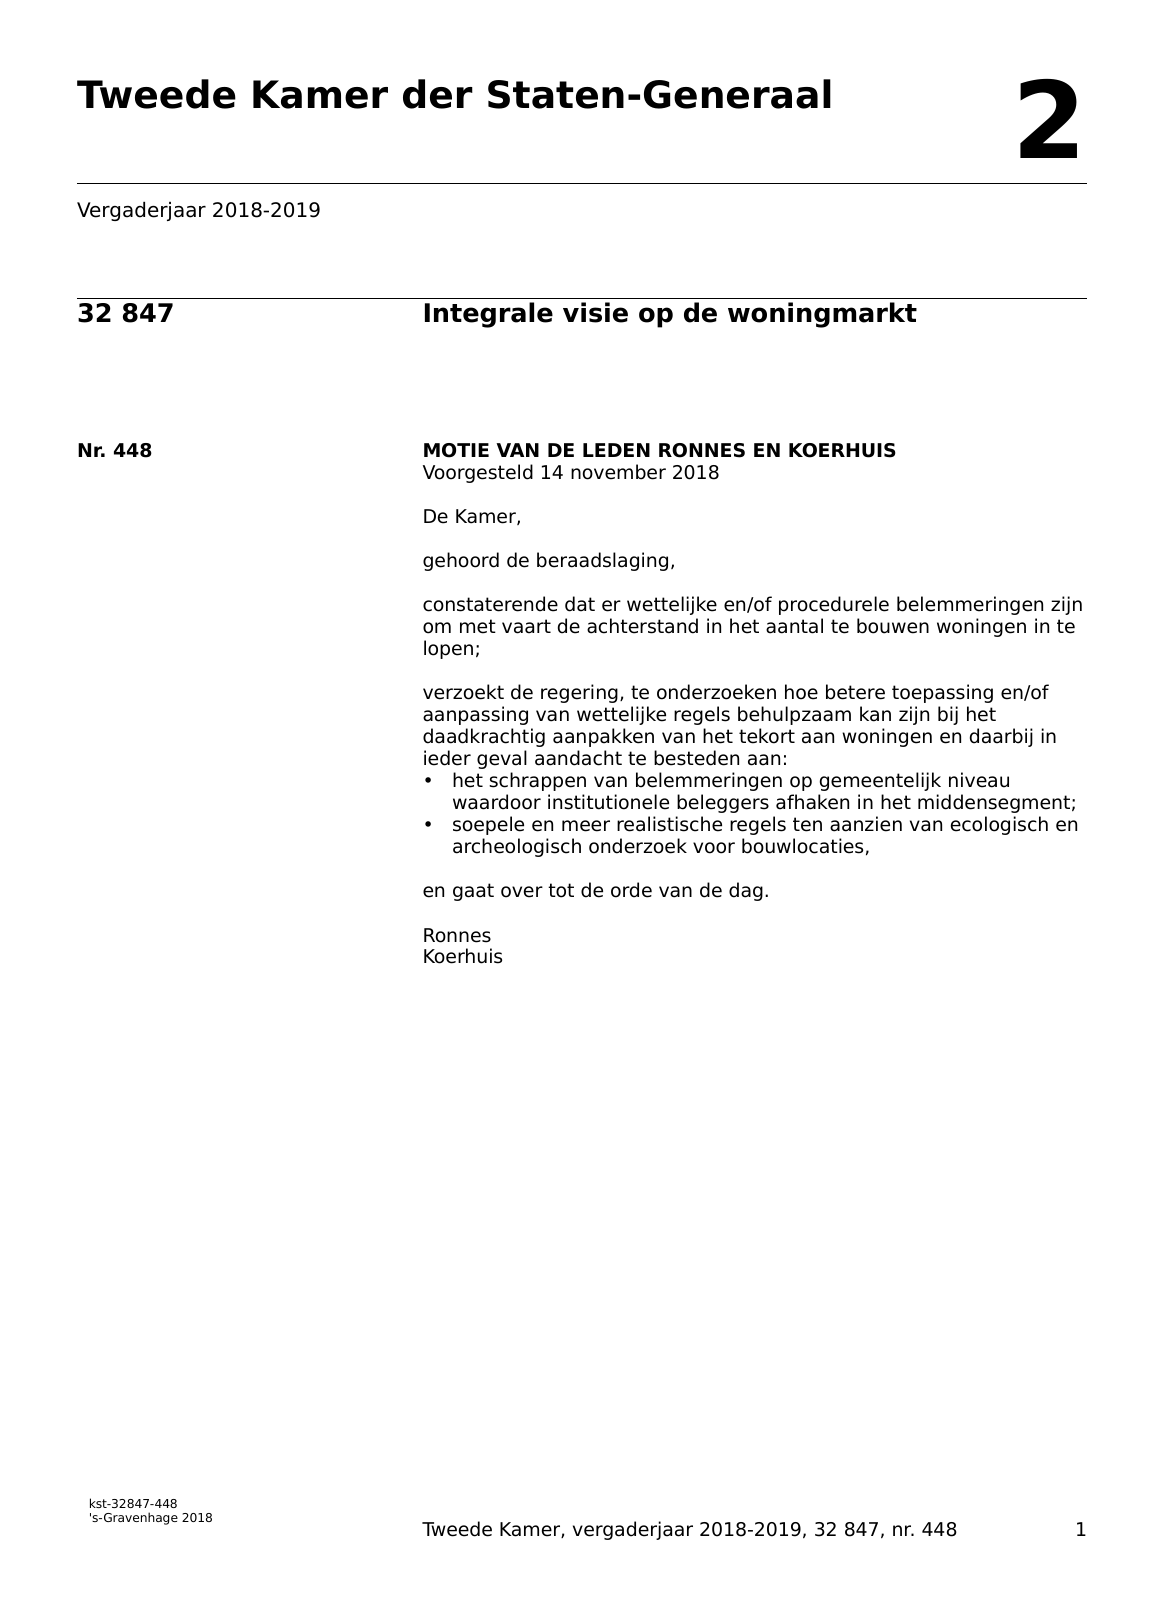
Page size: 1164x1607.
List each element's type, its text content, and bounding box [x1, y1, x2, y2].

text Ronnes [422, 924, 1087, 946]
text • het schrappen van belemmeringen op gemeentelijk niveau waardoor institutionele beleggers afhaken in het middensegment; [422, 770, 1087, 814]
subtitle 32 847 Integrale visie op de woningmarkt [77, 299, 1087, 329]
table_header 2 [886, 59, 1087, 183]
text 's-Gravenhage 2018 [88, 1511, 323, 1525]
text Koerhuis [422, 946, 1087, 968]
text constaterende dat er wettelijke en/of procedurele belemmeringen zijn om met vaart de achterstand in het aantal te bouwen woningen in te lopen; [422, 594, 1087, 660]
text verzoekt de regering, te onderzoeken hoe betere toepassing en/of aanpassing van wettelijke regels behulpzaam kan zijn bij het daadkrachtig aanpakken van het tekort aan woningen en daarbij in ieder geval aandacht te besteden aan: [422, 682, 1087, 770]
subtitle Nr. 448 MOTIE VAN DE LEDEN RONNES EN KOERHUIS [77, 440, 1087, 462]
text en gaat over tot de orde van de dag. [422, 880, 1087, 902]
text • soepele en meer realistische regels ten aanzien van ecologisch en archeologisch onderzoek voor bouwlocaties, [422, 814, 1087, 858]
text kst-32847-448 [88, 1497, 323, 1511]
text gehoord de beraadslaging, [422, 550, 1087, 572]
text Voorgesteld 14 november 2018 [422, 462, 1087, 484]
table_header Tweede Kamer der Staten-Generaal [77, 59, 886, 183]
text De Kamer, [422, 506, 1087, 528]
table_cell Vergaderjaar 2018-2019 [77, 184, 1087, 298]
